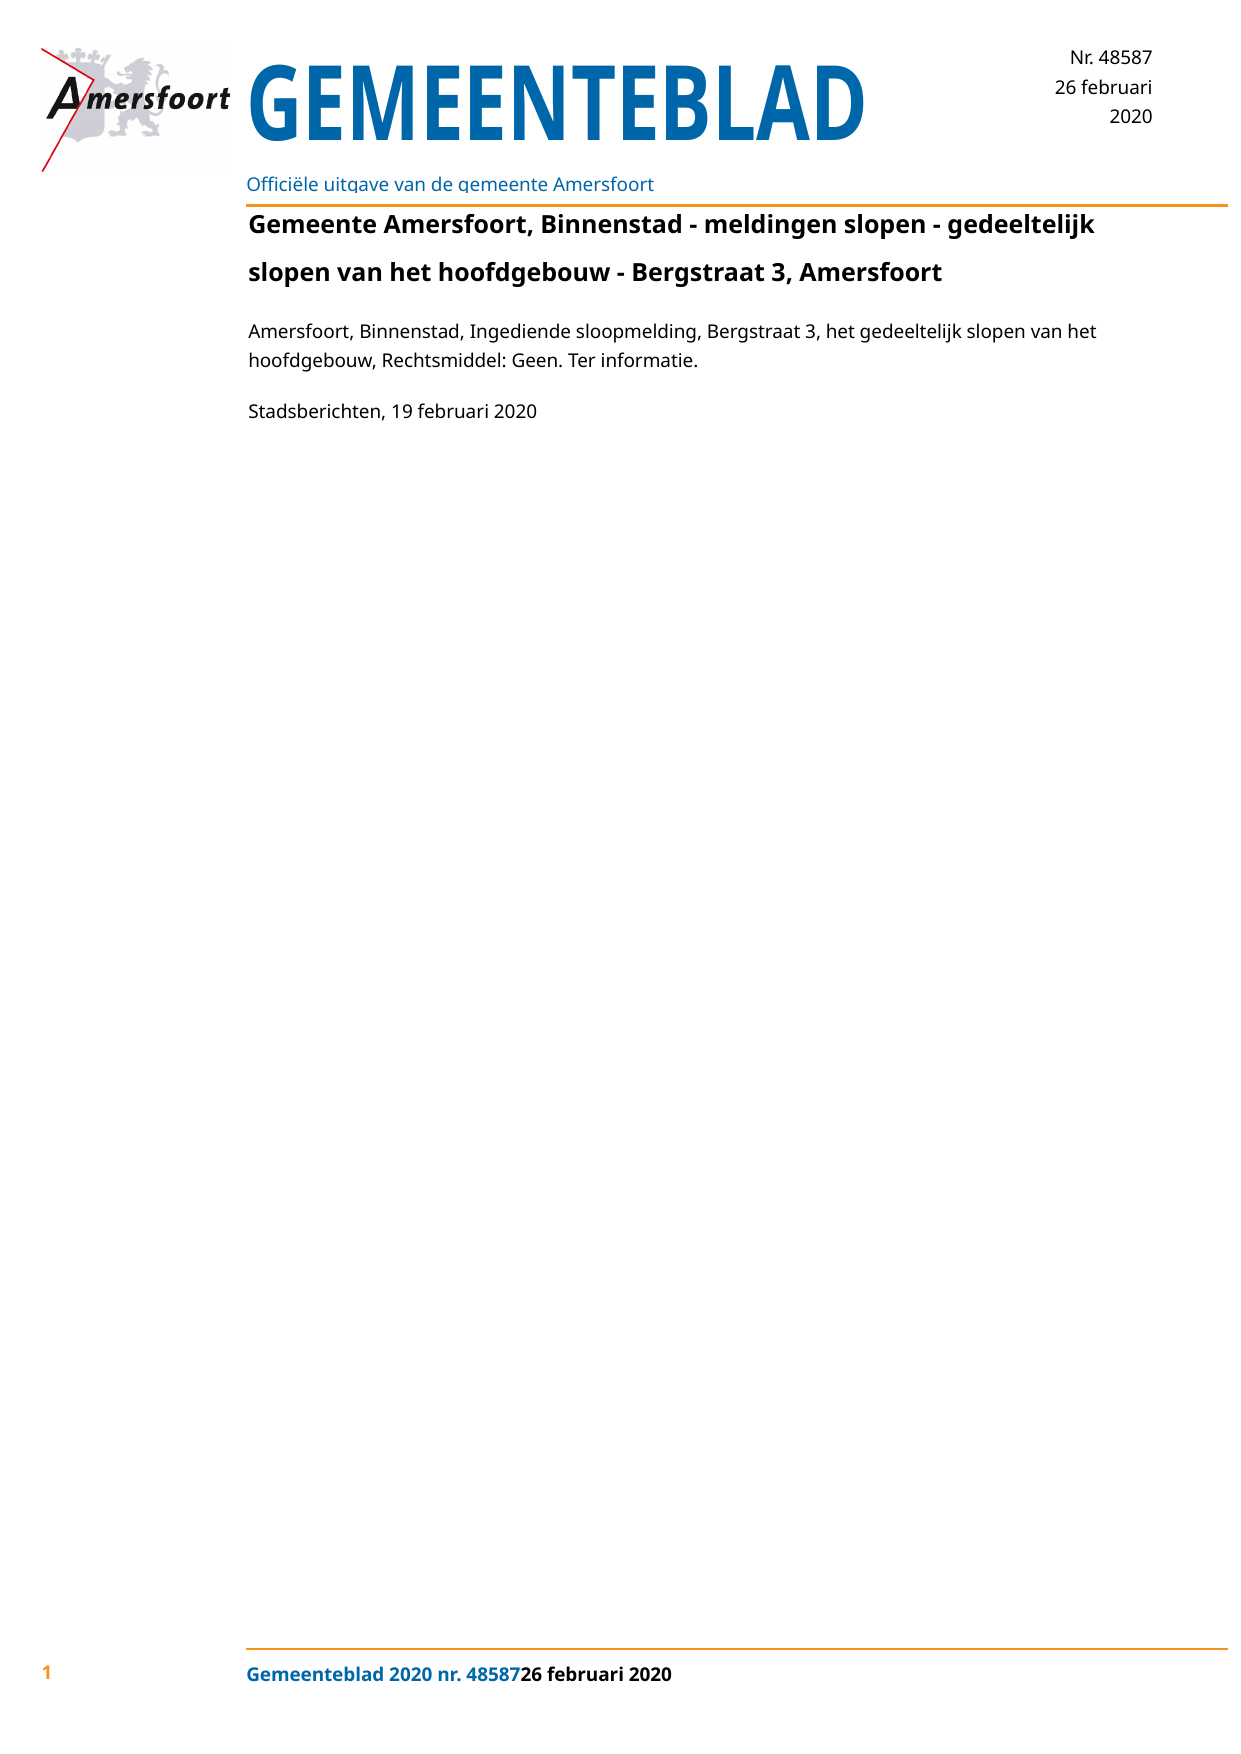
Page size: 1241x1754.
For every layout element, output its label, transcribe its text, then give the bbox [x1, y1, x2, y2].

picture [41, 47, 231, 172]
text Amersfoort, Binnenstad, Ingediende sloopmelding, Bergstraat 3, het gedeeltelijk slopen van het hoofdgebouw, Rechtsmiddel: Geen. Ter informatie. [248, 318, 1152, 373]
text Stadsberichten, 19 februari 2020 [248, 398, 1152, 424]
text Gemeente Amersfoort, Binnenstad - meldingen slopen - gedeeltelijk slopen van het hoofdgebouw - Bergstraat 3, Amersfoort [248, 207, 1152, 288]
